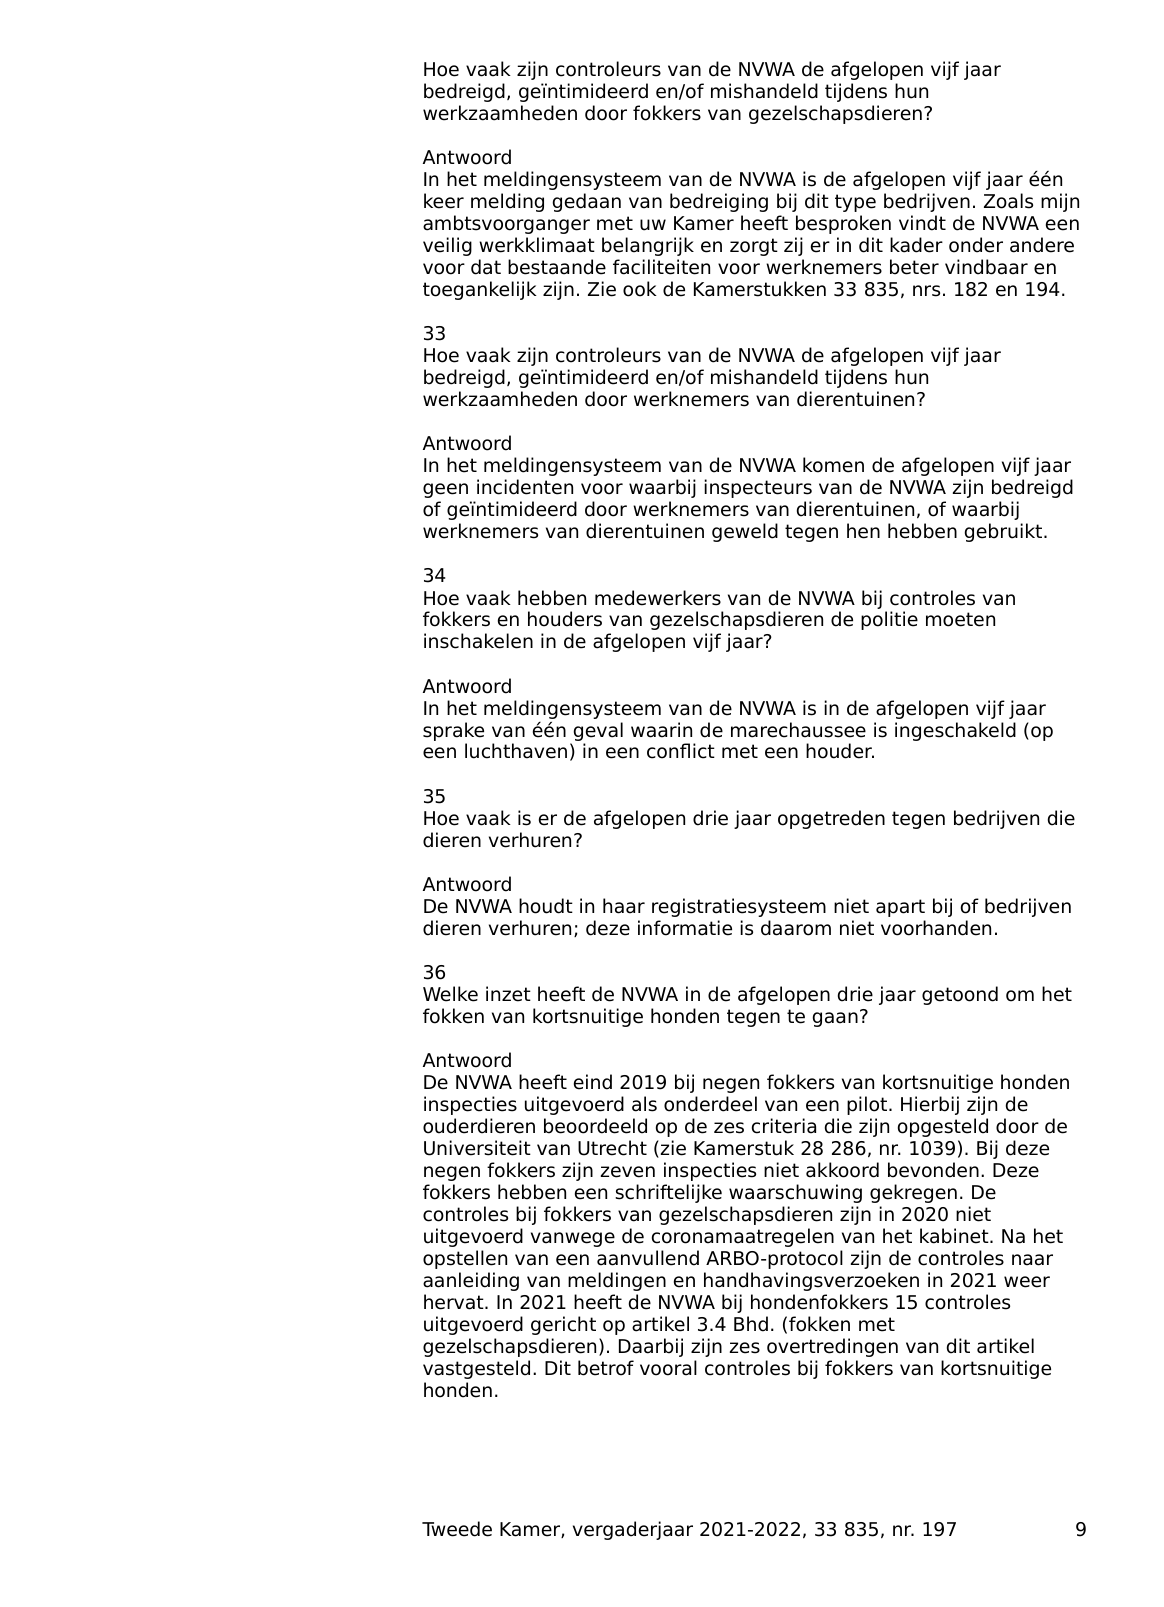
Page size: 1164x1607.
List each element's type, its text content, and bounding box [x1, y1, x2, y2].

text 36 [422, 962, 1087, 984]
text De NVWA houdt in haar registratiesysteem niet apart bij of bedrijven dieren verhuren; deze informatie is daarom niet voorhanden. [422, 896, 1087, 940]
text 33 [422, 323, 1087, 345]
text In het meldingensysteem van de NVWA is de afgelopen vijf jaar één keer melding gedaan van bedreiging bij dit type bedrijven. Zoals mijn ambtsvoorganger met uw Kamer heeft besproken vindt de NVWA een veilig werkklimaat belangrijk en zorgt zij er in dit kader onder andere voor dat bestaande faciliteiten voor werknemers beter vindbaar en toegankelijk zijn. Zie ook de Kamerstukken 33 835, nrs. 182 en 194. [422, 169, 1087, 301]
text Antwoord [422, 433, 1087, 455]
text Hoe vaak zijn controleurs van de NVWA de afgelopen vijf jaar bedreigd, geïntimideerd en/of mishandeld tijdens hun werkzaamheden door werknemers van dierentuinen? [422, 345, 1087, 411]
text Antwoord [422, 874, 1087, 896]
text Antwoord [422, 1050, 1087, 1072]
text 34 [422, 565, 1087, 587]
text In het meldingensysteem van de NVWA is in de afgelopen vijf jaar sprake van één geval waarin de marechaussee is ingeschakeld (op een luchthaven) in een conflict met een houder. [422, 697, 1087, 763]
text Antwoord [422, 676, 1087, 697]
text Welke inzet heeft de NVWA in de afgelopen drie jaar getoond om het fokken van kortsnuitige honden tegen te gaan? [422, 984, 1087, 1028]
text Hoe vaak zijn controleurs van de NVWA de afgelopen vijf jaar bedreigd, geïntimideerd en/of mishandeld tijdens hun werkzaamheden door fokkers van gezelschapsdieren? [422, 59, 1087, 125]
text Antwoord [422, 147, 1087, 169]
text In het meldingensysteem van de NVWA komen de afgelopen vijf jaar geen incidenten voor waarbij inspecteurs van de NVWA zijn bedreigd of geïntimideerd door werknemers van dierentuinen, of waarbij werknemers van dierentuinen geweld tegen hen hebben gebruikt. [422, 455, 1087, 543]
text 35 [422, 786, 1087, 808]
text De NVWA heeft eind 2019 bij negen fokkers van kortsnuitige honden inspecties uitgevoerd als onderdeel van een pilot. Hierbij zijn de ouderdieren beoordeeld op de zes criteria die zijn opgesteld door de Universiteit van Utrecht (zie Kamerstuk 28 286, nr. 1039). Bij deze negen fokkers zijn zeven inspecties niet akkoord bevonden. Deze fokkers hebben een schriftelijke waarschuwing gekregen. De controles bij fokkers van gezelschapsdieren zijn in 2020 niet uitgevoerd vanwege de coronamaatregelen van het kabinet. Na het opstellen van een aanvullend ARBO-protocol zijn de controles naar aanleiding van meldingen en handhavingsverzoeken in 2021 weer hervat. In 2021 heeft de NVWA bij hondenfokkers 15 controles uitgevoerd gericht op artikel 3.4 Bhd. (fokken met gezelschapsdieren). Daarbij zijn zes overtredingen van dit artikel vastgesteld. Dit betrof vooral controles bij fokkers van kortsnuitige honden. [422, 1072, 1087, 1402]
text Hoe vaak hebben medewerkers van de NVWA bij controles van fokkers en houders van gezelschapsdieren de politie moeten inschakelen in de afgelopen vijf jaar? [422, 587, 1087, 653]
text Hoe vaak is er de afgelopen drie jaar opgetreden tegen bedrijven die dieren verhuren? [422, 808, 1087, 852]
